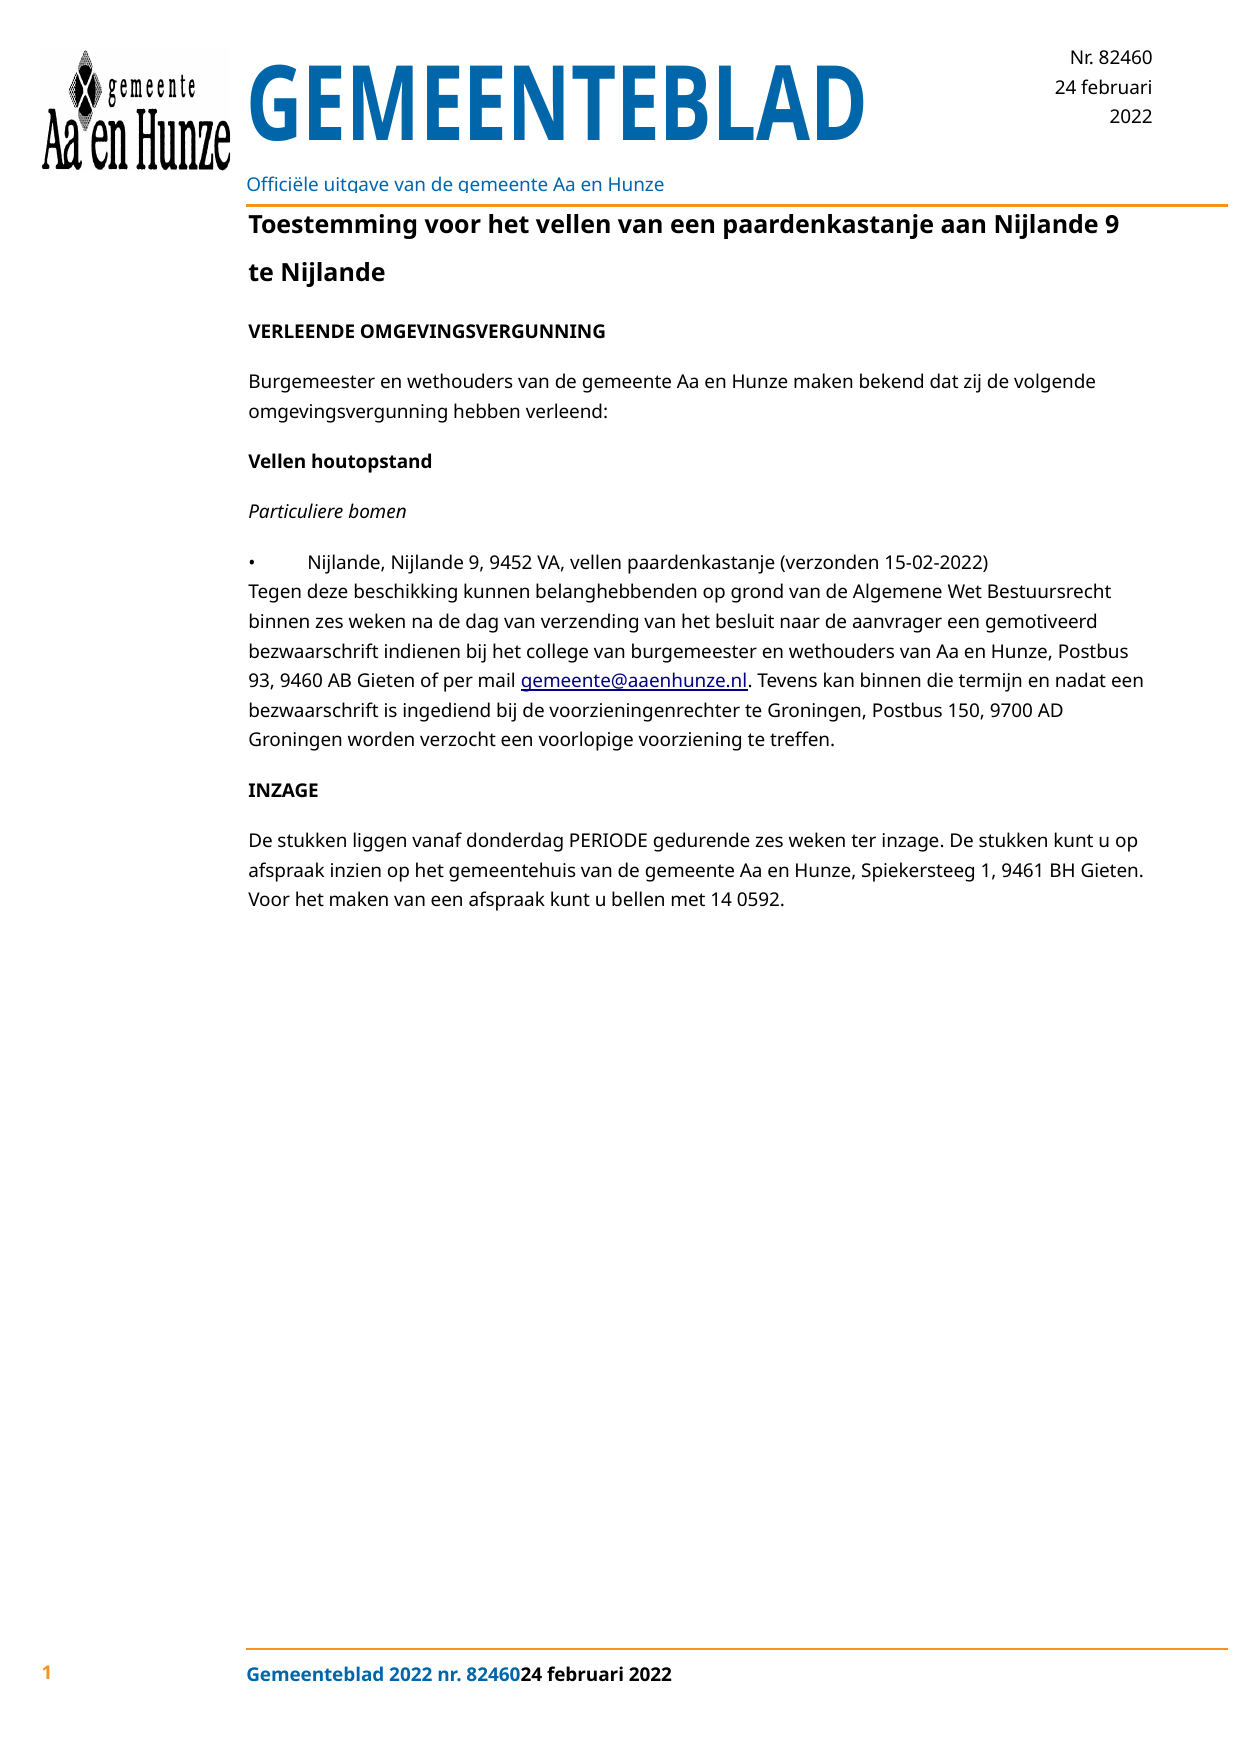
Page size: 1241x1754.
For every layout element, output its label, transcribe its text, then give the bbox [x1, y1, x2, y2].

text Vellen houtopstand [248, 448, 1152, 474]
text Burgemeester en wethouders van de gemeente Aa en Hunze maken bekend dat zij de volgende omgevingsvergunning hebben verleend: [248, 368, 1152, 424]
text Particuliere bomen [248, 499, 1152, 524]
text INZAGE [248, 777, 1152, 803]
text Toestemming voor het vellen van een paardenkastanje aan Nijlande 9 te Nijlande [248, 207, 1152, 288]
picture [41, 47, 231, 172]
text Tegen deze beschikking kunnen belanghebbenden op grond van de Algemene Wet Bestuursrecht binnen zes weken na de dag van verzending van het besluit naar de aanvrager een gemotiveerd bezwaarschrift indienen bij het college van burgemeester en wethouders van Aa en Hunze, Postbus 93, 9460 AB Gieten of per mail gemeente@aaenhunze.nl. Tevens kan binnen die termijn en nadat een bezwaarschrift is ingediend bij de voorzieningenrechter te Groningen, Postbus 150, 9700 AD Groningen worden verzocht een voorlopige voorziening te treffen. [248, 579, 1152, 752]
text De stukken liggen vanaf donderdag PERIODE gedurende zes weken ter inzage. De stukken kunt u op afspraak inzien op het gemeentehuis van de gemeente Aa en Hunze, Spiekersteeg 1, 9461 BH Gieten. Voor het maken van een afspraak kunt u bellen met 14 0592. [248, 827, 1152, 912]
list Nijlande, Nijlande 9, 9452 VA, vellen paardenkastanje (verzonden 15-02-2022) [248, 549, 1152, 575]
text VERLEENDE OMGEVINGSVERGUNNING [248, 318, 1152, 344]
